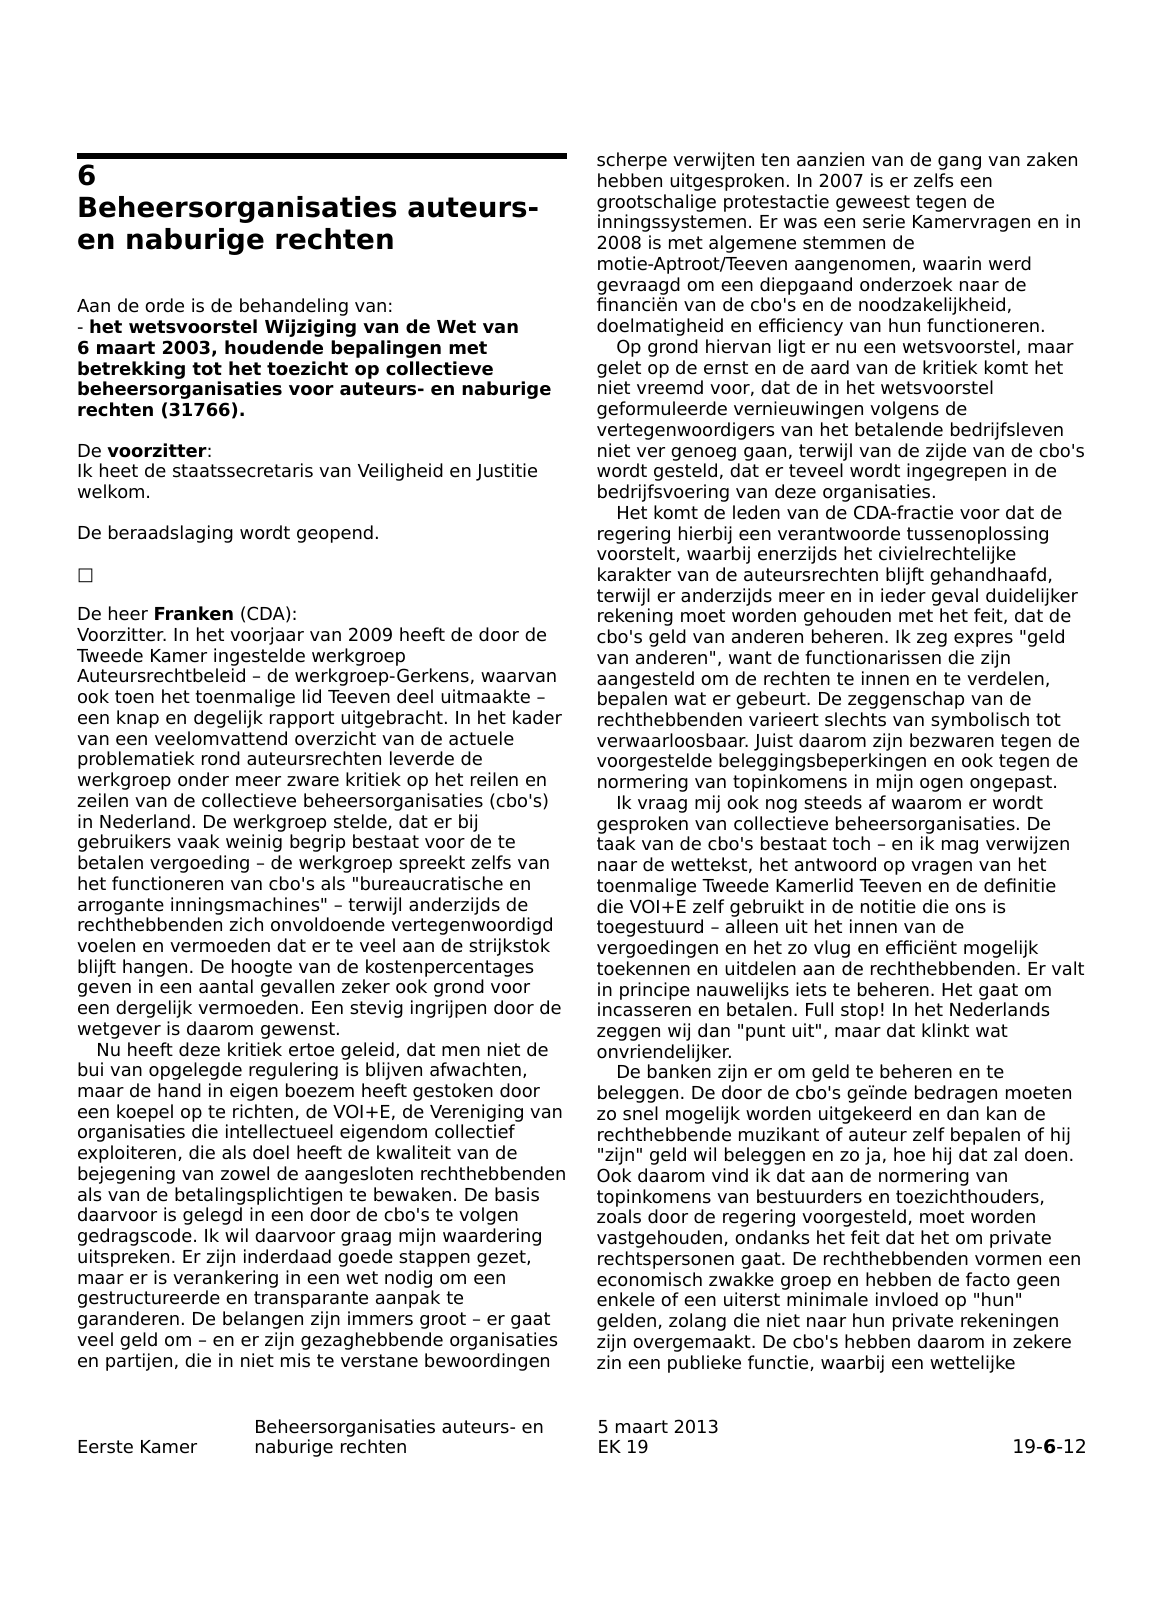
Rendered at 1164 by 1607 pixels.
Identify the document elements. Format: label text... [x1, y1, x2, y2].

text scherpe verwijten ten aanzien van de gang van zaken hebben uitgesproken. In 2007 is er zelfs een grootschalige protestactie geweest tegen de inningssystemen. Er was een serie Kamervragen en in 2008 is met algemene stemmen de motie-Aptroot/Teeven aangenomen, waarin werd gevraagd om een diepgaand onderzoek naar de financiën van de cbo's en de noodzakelijkheid, doelmatigheid en efficiency van hun functioneren. [596, 150, 1087, 337]
text - het wetsvoorstel Wijziging van de Wet van 6 maart 2003, houdende bepalingen met betrekking tot het toezicht op collectieve beheersorganisaties voor auteurs- en naburige rechten (31766). [77, 317, 567, 421]
text Ik heet de staatssecretaris van Veiligheid en Justitie welkom. [77, 461, 567, 503]
text □ [77, 563, 567, 584]
text Het komt de leden van de CDA-fractie voor dat de regering hierbij een verantwoorde tussenoplossing voorstelt, waarbij enerzijds het civielrechtelijke karakter van de auteursrechten blijft gehandhaafd, terwijl er anderzijds meer en in ieder geval duidelijker rekening moet worden gehouden met het feit, dat de cbo's geld van anderen beheren. Ik zeg expres "geld van anderen", want de functionarissen die zijn aangesteld om de rechten te innen en te verdelen, bepalen wat er gebeurt. De zeggenschap van de rechthebbenden varieert slechts van symbolisch tot verwaarloosbaar. Juist daarom zijn bezwaren tegen de voorgestelde beleggingsbeperkingen en ook tegen de normering van topinkomens in mijn ogen ongepast. [596, 503, 1087, 793]
text De heer Franken (CDA): [77, 604, 567, 625]
text Ik vraag mij ook nog steeds af waarom er wordt gesproken van collectieve beheersorganisaties. De taak van de cbo's bestaat toch – en ik mag verwijzen naar de wettekst, het antwoord op vragen van het toenmalige Tweede Kamerlid Teeven en de definitie die VOI+E zelf gebruikt in de notitie die ons is toegestuurd – alleen uit het innen van de vergoedingen en het zo vlug en efficiënt mogelijk toekennen en uitdelen aan de rechthebbenden. Er valt in principe nauwelijks iets te beheren. Het gaat om incasseren en betalen. Full stop! In het Nederlands zeggen wij dan "punt uit", maar dat klinkt wat onvriendelijker. [596, 793, 1087, 1062]
text De beraadslaging wordt geopend. [77, 523, 567, 543]
text Nu heeft deze kritiek ertoe geleid, dat men niet de bui van opgelegde regulering is blijven afwachten, maar de hand in eigen boezem heeft gestoken door een koepel op te richten, de VOI+E, de Vereniging van organisaties die intellectueel eigendom collectief exploiteren, die als doel heeft de kwaliteit van de bejegening van zowel de aangesloten rechthebbenden als van de betalingsplichtigen te bewaken. De basis daarvoor is gelegd in een door de cbo's te volgen gedragscode. Ik wil daarvoor graag mijn waardering uitspreken. Er zijn inderdaad goede stappen gezet, maar er is verankering in een wet nodig om een gestructureerde en transparante aanpak te garanderen. De belangen zijn immers groot – er gaat veel geld om – en er zijn gezaghebbende organisaties en partijen, die in niet mis te verstane bewoordingen [77, 1039, 567, 1371]
text Op grond hiervan ligt er nu een wetsvoorstel, maar gelet op de ernst en de aard van de kritiek komt het niet vreemd voor, dat de in het wetsvoorstel geformuleerde vernieuwingen volgens de vertegenwoordigers van het betalende bedrijfsleven niet ver genoeg gaan, terwijl van de zijde van de cbo's wordt gesteld, dat er teveel wordt ingegrepen in de bedrijfsvoering van deze organisaties. [596, 337, 1087, 503]
text De banken zijn er om geld te beheren en te beleggen. De door de cbo's geïnde bedragen moeten zo snel mogelijk worden uitgekeerd en dan kan de rechthebbende muzikant of auteur zelf bepalen of hij "zijn" geld wil beleggen en zo ja, hoe hij dat zal doen. Ook daarom vind ik dat aan de normering van topinkomens van bestuurders en toezichthouders, zoals door de regering voorgesteld, moet worden vastgehouden, ondanks het feit dat het om private rechtspersonen gaat. De rechthebbenden vormen een economisch zwakke groep en hebben de facto geen enkele of een uiterst minimale invloed op "hun" gelden, zolang die niet naar hun private rekeningen zijn overgemaakt. De cbo's hebben daarom in zekere zin een publieke functie, waarbij een wettelijke [596, 1062, 1087, 1373]
text Aan de orde is de behandeling van: [77, 296, 567, 317]
title 6 Beheersorganisaties auteurs- en naburige rechten [77, 159, 567, 256]
text De voorzitter: [77, 441, 567, 461]
text Voorzitter. In het voorjaar van 2009 heeft de door de Tweede Kamer ingestelde werkgroep Auteursrechtbeleid – de werkgroep-Gerkens, waarvan ook toen het toenmalige lid Teeven deel uitmaakte – een knap en degelijk rapport uitgebracht. In het kader van een veelomvattend overzicht van de actuele problematiek rond auteursrechten leverde de werkgroep onder meer zware kritiek op het reilen en zeilen van de collectieve beheersorganisaties (cbo's) in Nederland. De werkgroep stelde, dat er bij gebruikers vaak weinig begrip bestaat voor de te betalen vergoeding – de werkgroep spreekt zelfs van het functioneren van cbo's als "bureaucratische en arrogante inningsmachines" – terwijl anderzijds de rechthebbenden zich onvoldoende vertegenwoordigd voelen en vermoeden dat er te veel aan de strijkstok blijft hangen. De hoogte van de kostenpercentages geven in een aantal gevallen zeker ook grond voor een dergelijk vermoeden. Een stevig ingrijpen door de wetgever is daarom gewenst. [77, 625, 567, 1039]
